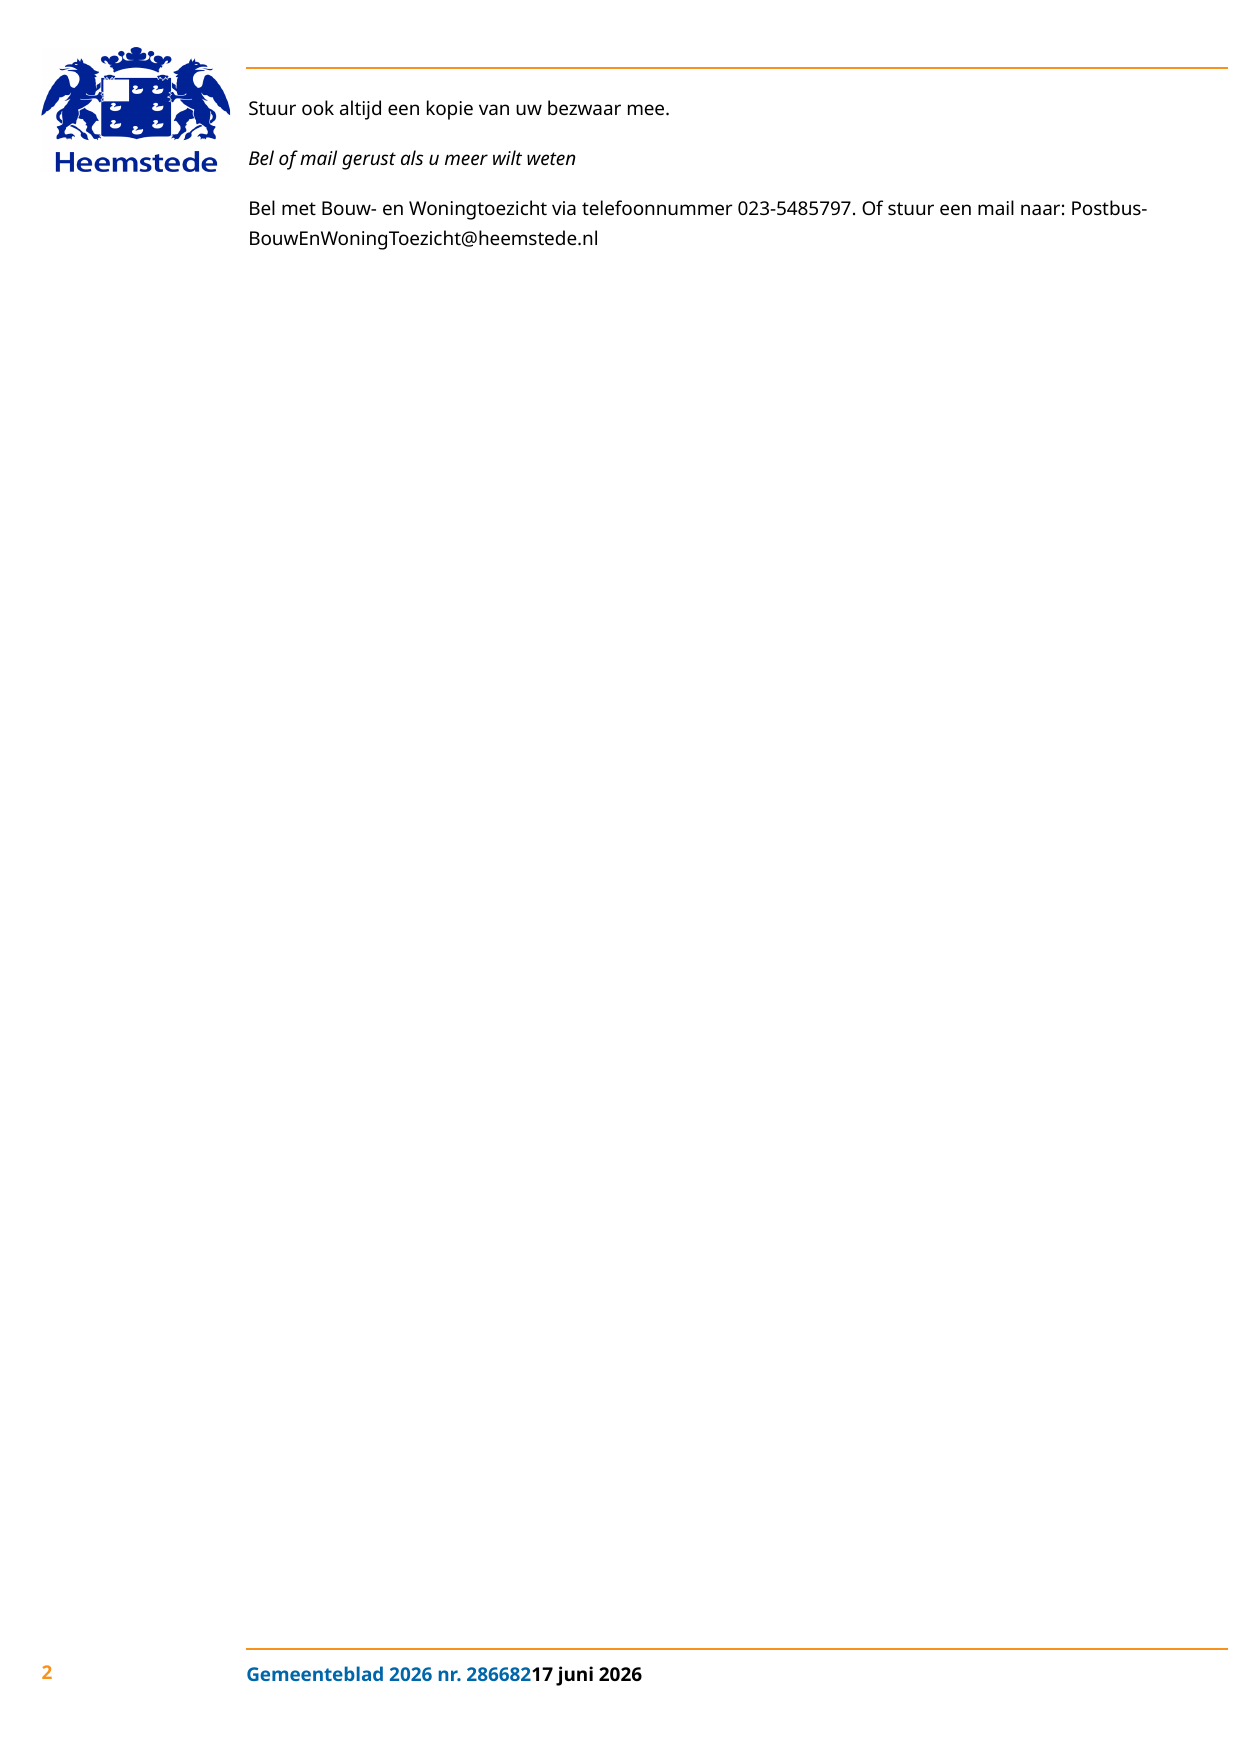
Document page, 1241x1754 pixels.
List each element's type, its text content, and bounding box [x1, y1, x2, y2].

text Bel met Bouw- en Woningtoezicht via telefoonnummer 023-5485797. Of stuur een mail naar: Postbus-BouwEnWoningToezicht@heemstede.nl [248, 196, 1152, 251]
text Bel of mail gerust als u meer wilt weten [248, 145, 1152, 171]
text Stuur ook altijd een kopie van uw bezwaar mee. [248, 95, 1152, 121]
picture [41, 47, 231, 172]
